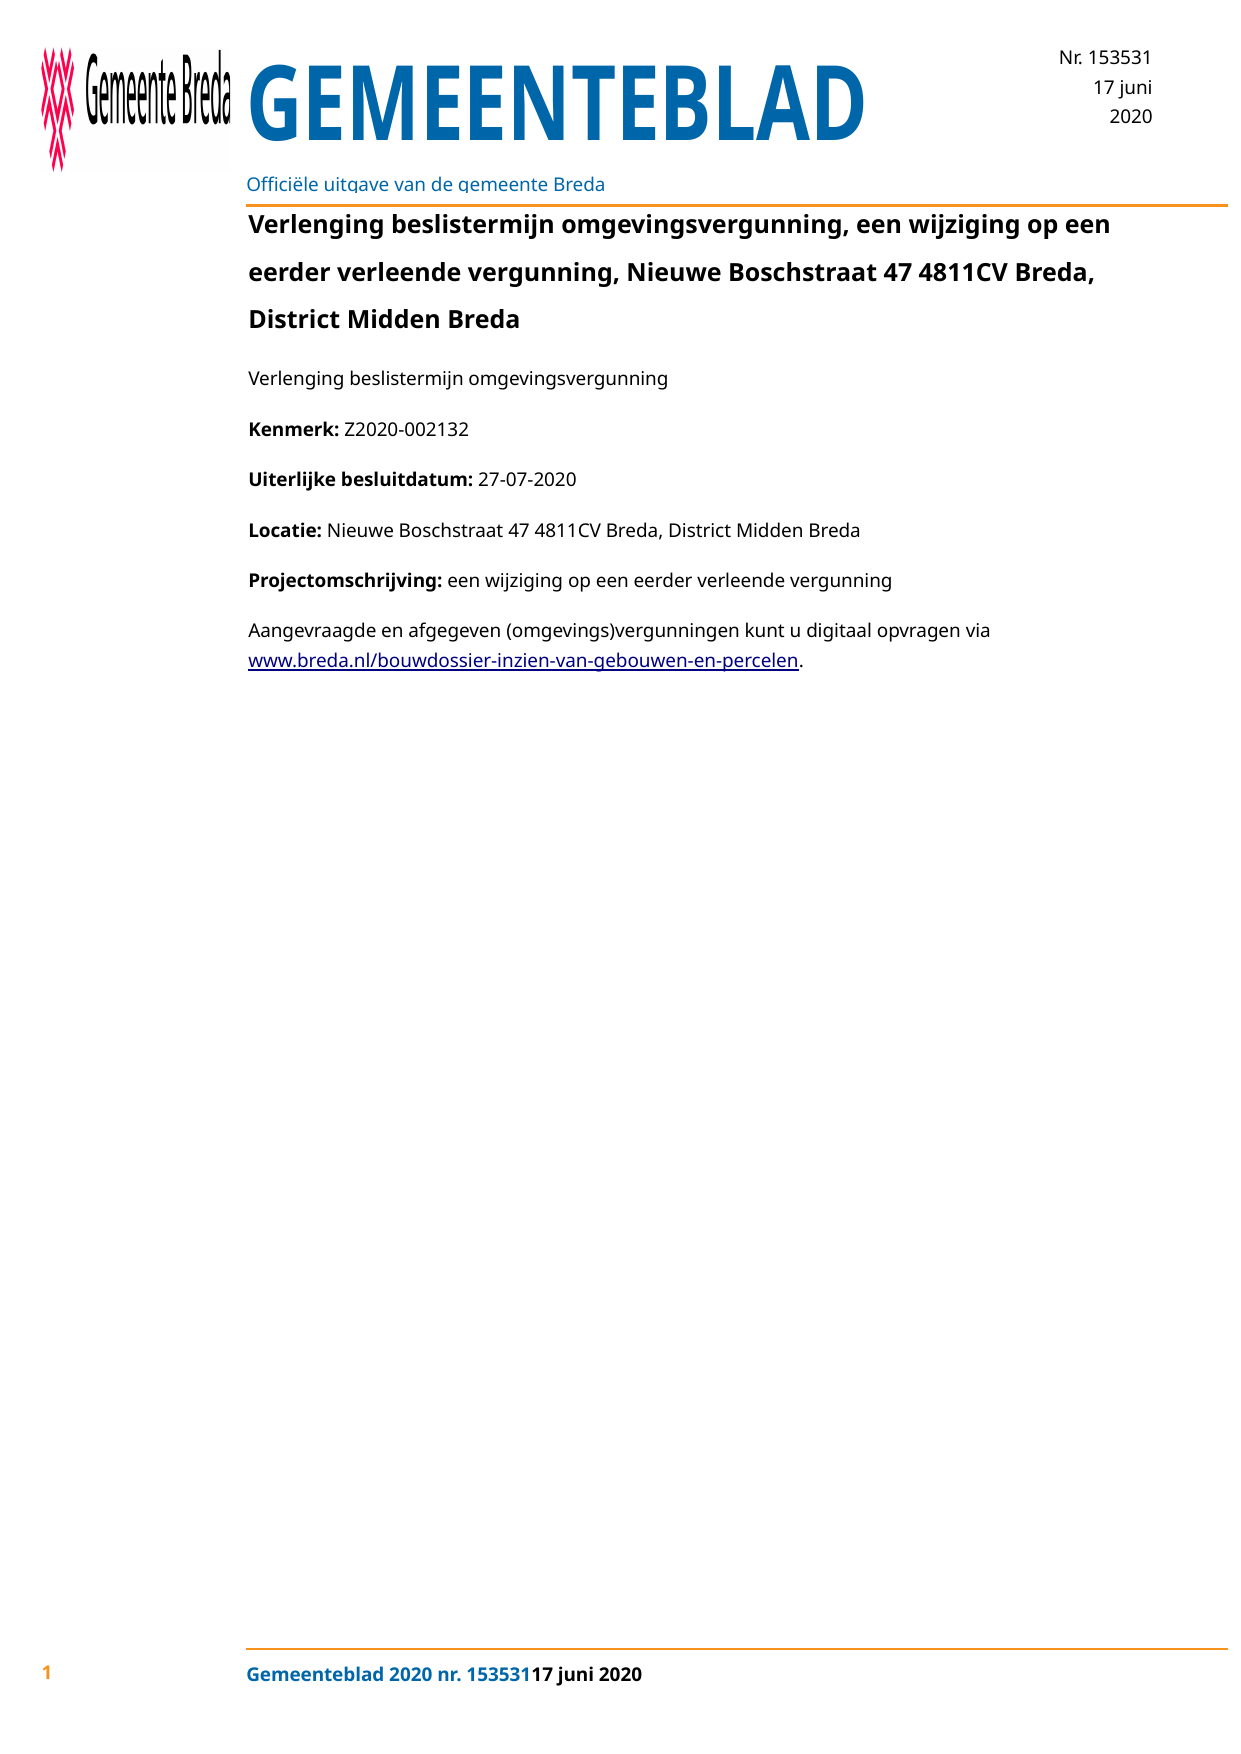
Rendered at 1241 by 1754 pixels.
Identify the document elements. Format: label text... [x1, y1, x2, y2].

text Projectomschrijving: een wijziging op een eerder verleende vergunning [248, 567, 1152, 593]
text Verlenging beslistermijn omgevingsvergunning, een wijziging op een eerder verleende vergunning, Nieuwe Boschstraat 47 4811CV Breda, District Midden Breda [248, 207, 1152, 336]
text Verlenging beslistermijn omgevingsvergunning [248, 366, 1152, 391]
text Locatie: Nieuwe Boschstraat 47 4811CV Breda, District Midden Breda [248, 517, 1152, 542]
picture [41, 47, 231, 172]
text Uiterlijke besluitdatum: 27-07-2020 [248, 466, 1152, 492]
text Aangevraagde en afgegeven (omgevings)vergunningen kunt u digitaal opvragen via www.breda.nl/bouwdossier-inzien-van-gebouwen-en-percelen. [248, 618, 1152, 673]
text Kenmerk: Z2020-002132 [248, 416, 1152, 442]
